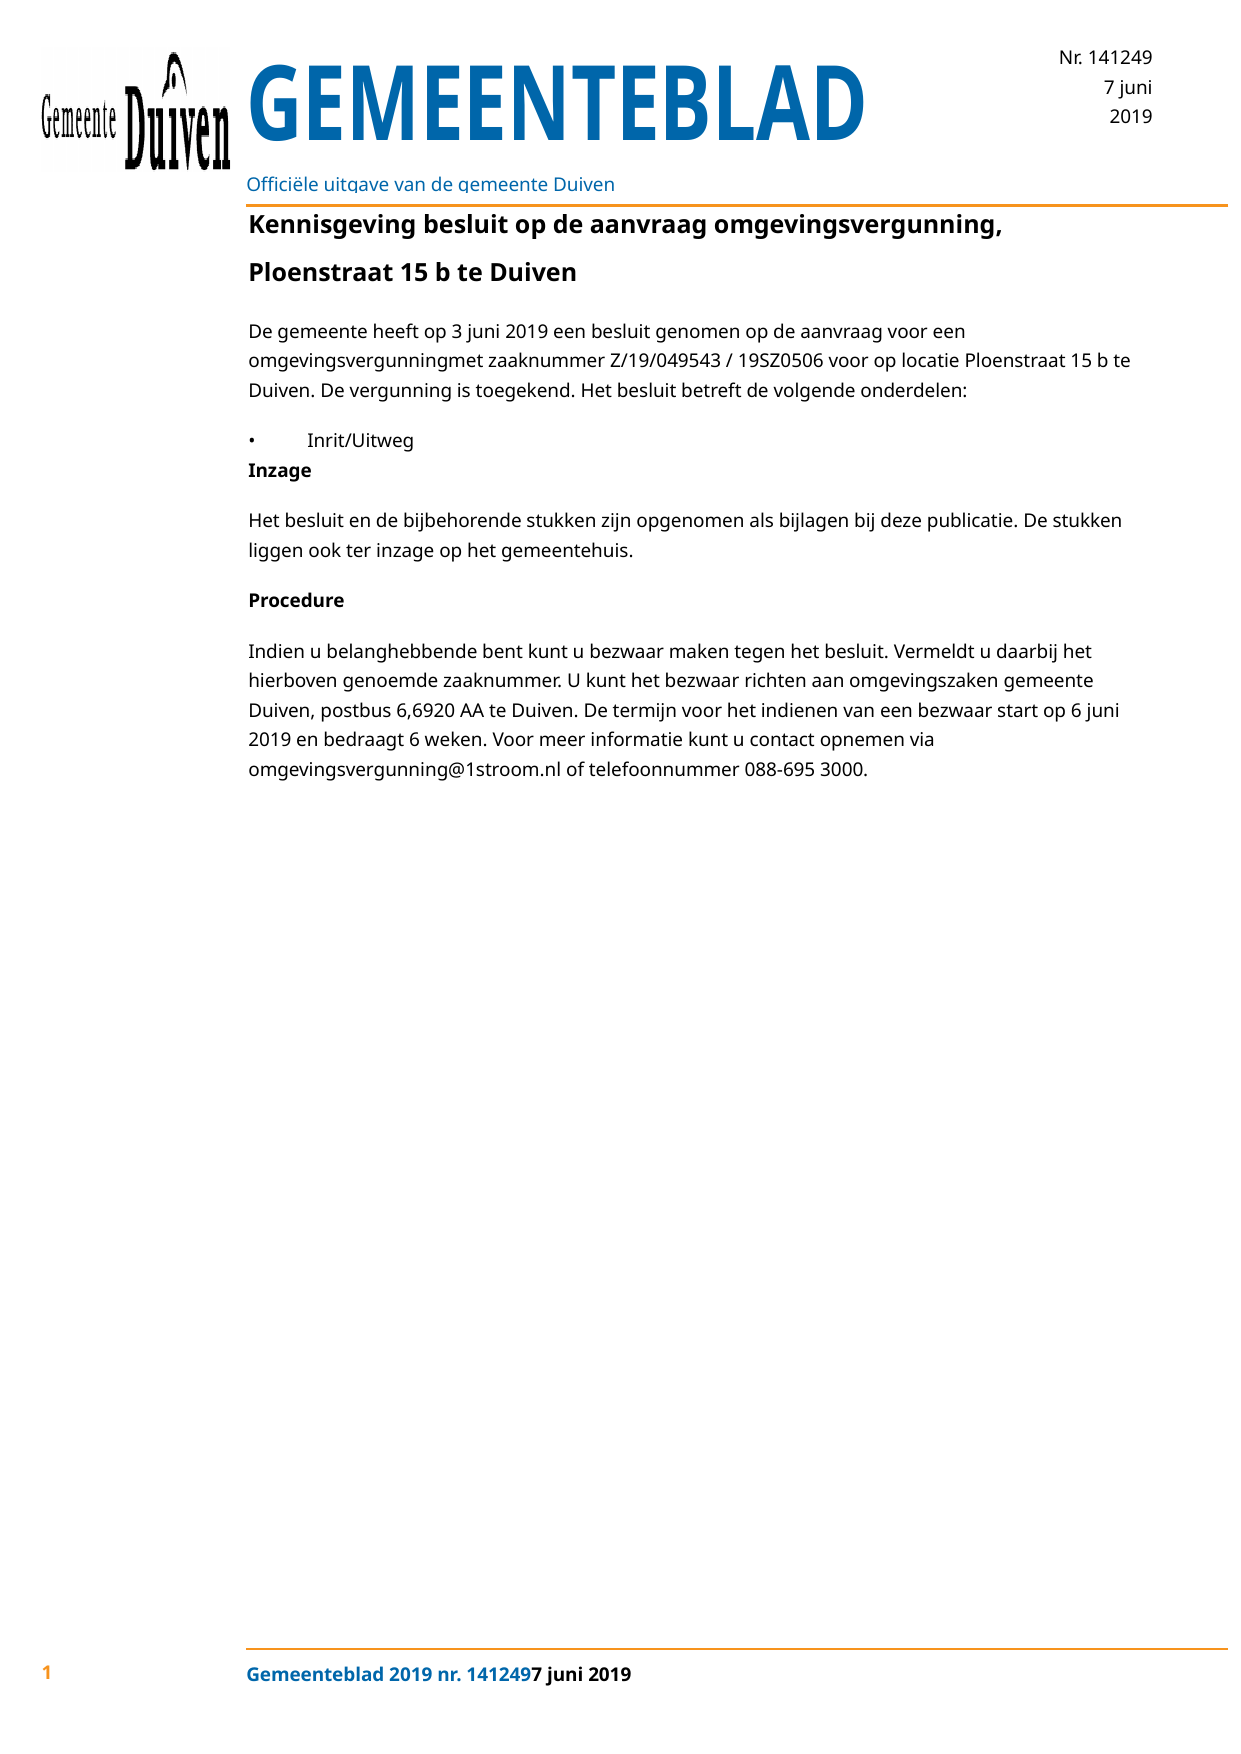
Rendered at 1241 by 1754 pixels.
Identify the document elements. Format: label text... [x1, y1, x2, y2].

text Het besluit en de bijbehorende stukken zijn opgenomen als bijlagen bij deze publicatie. De stukken liggen ook ter inzage op het gemeentehuis. [248, 507, 1152, 563]
text Indien u belanghebbende bent kunt u bezwaar maken tegen het besluit. Vermeldt u daarbij het hierboven genoemde zaaknummer. U kunt het bezwaar richten aan omgevingszaken gemeente Duiven, postbus 6,6920 AA te Duiven. De termijn voor het indienen van een bezwaar start op 6 juni 2019 en bedraagt 6 weken. Voor meer informatie kunt u contact opnemen via omgevingsvergunning@1stroom.nl of telefoonnummer 088-695 3000. [248, 638, 1152, 782]
text Kennisgeving besluit op de aanvraag omgevingsvergunning, Ploenstraat 15 b te Duiven [248, 207, 1152, 288]
list Inrit/Uitweg [248, 427, 1152, 453]
text De gemeente heeft op 3 juni 2019 een besluit genomen op de aanvraag voor een omgevingsvergunningmet zaaknummer Z/19/049543 / 19SZ0506 voor op locatie Ploenstraat 15 b te Duiven. De vergunning is toegekend. Het besluit betreft de volgende onderdelen: [248, 318, 1152, 403]
picture [41, 47, 231, 172]
text Inzage [248, 457, 1152, 483]
text Procedure [248, 587, 1152, 613]
